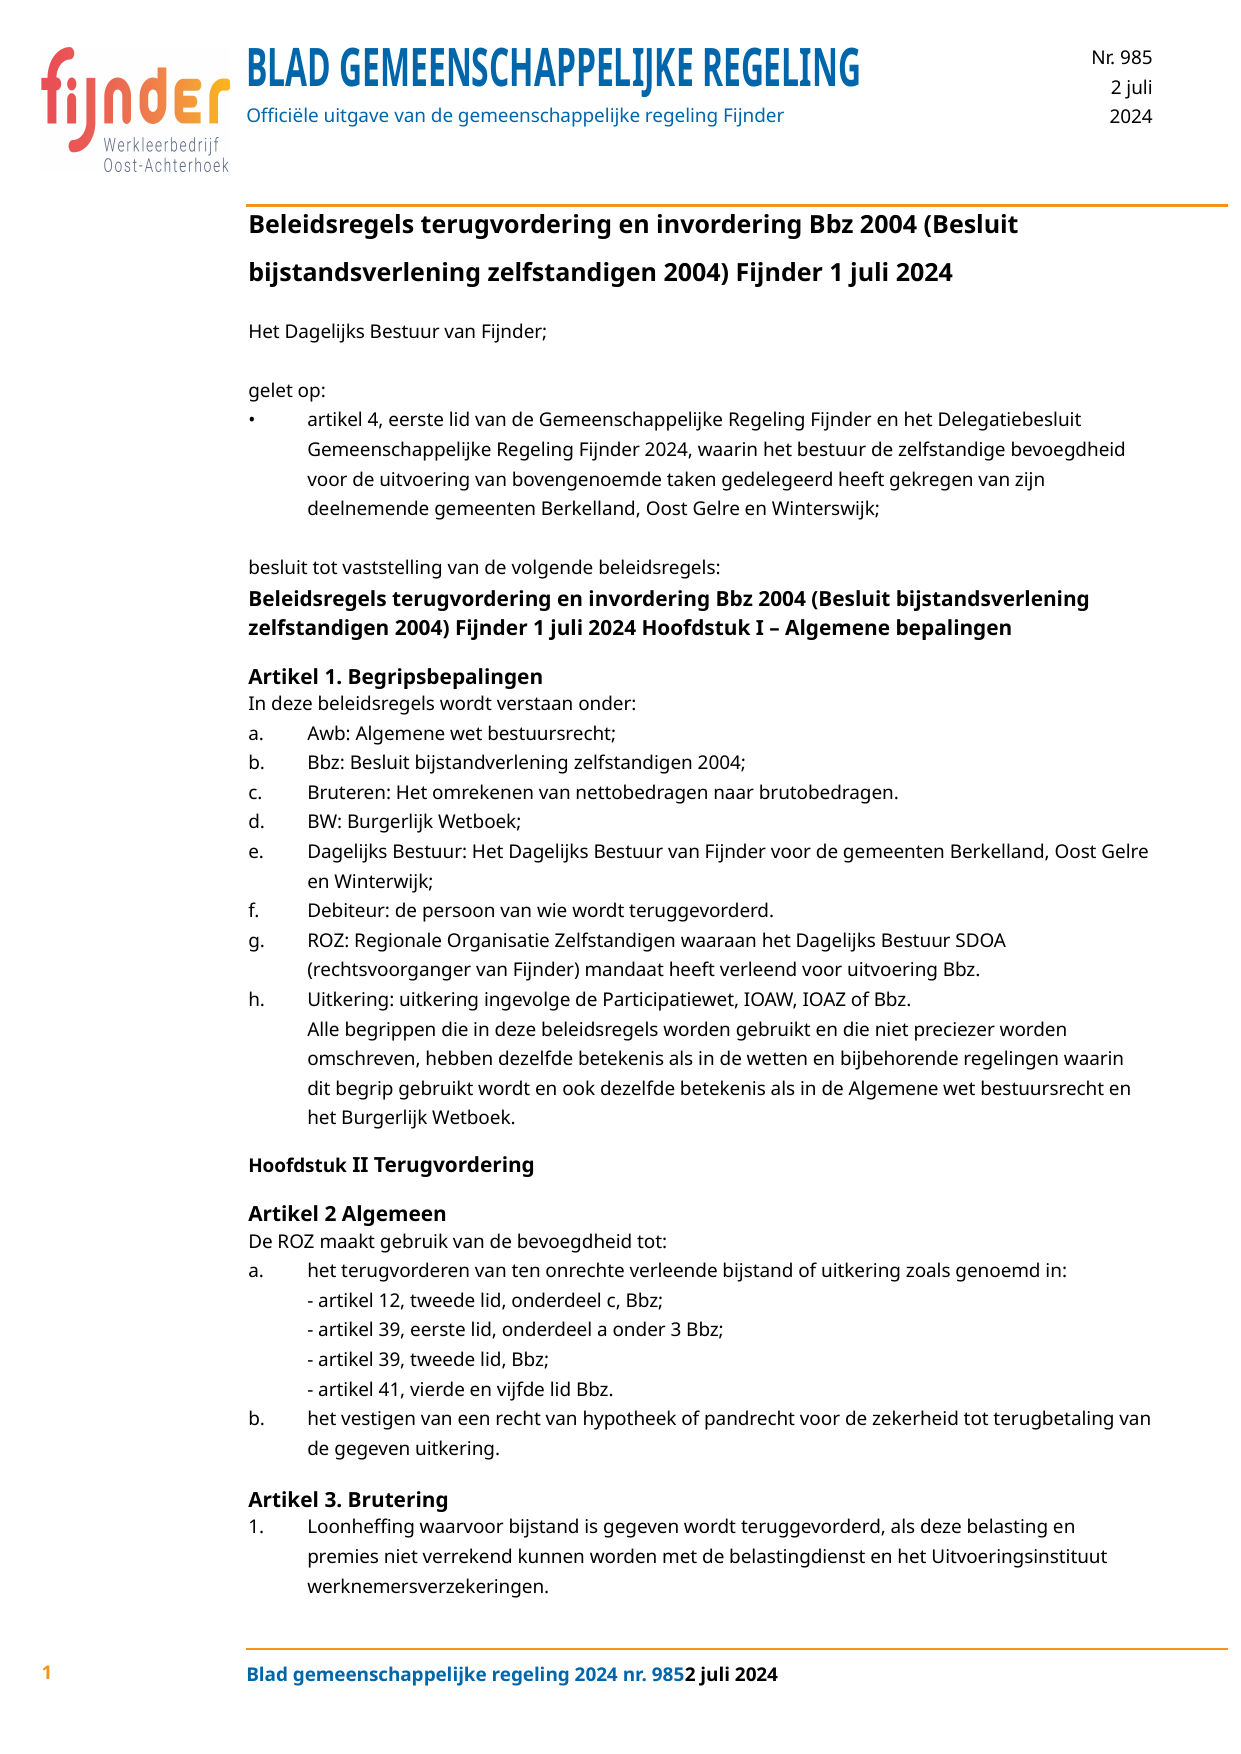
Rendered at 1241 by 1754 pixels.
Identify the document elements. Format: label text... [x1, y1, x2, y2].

list Alle begrippen die in deze beleidsregels worden gebruikt en die niet preciezer worden omschreven, hebben dezelfde betekenis als in de wetten en bijbehorende regelingen waarin dit begrip gebruikt wordt en ook dezelfde betekenis als in de Algemene wet bestuursrecht en het Burgerlijk Wetboek. [248, 1016, 1152, 1130]
list Bruteren: Het omrekenen van nettobedragen naar brutobedragen. [248, 779, 1152, 805]
list Debiteur: de persoon van wie wordt teruggevorderd. [248, 897, 1152, 923]
text Artikel 1. Begripsbepalingen [248, 662, 1152, 690]
list artikel 4, eerste lid van de Gemeenschappelijke Regeling Fijnder en het Delegatiebesluit Gemeenschappelijke Regeling Fijnder 2024, waarin het bestuur de zelfstandige bevoegdheid voor de uitvoering van bovengenoemde taken gedelegeerd heeft gekregen van zijn deelnemende gemeenten Berkelland, Oost Gelre en Winterswijk; [248, 407, 1152, 521]
text Artikel 2 Algemeen [248, 1199, 1152, 1228]
list Uitkering: uitkering ingevolge de Participatiewet, IOAW, IOAZ of Bbz. [248, 986, 1152, 1012]
list BW: Burgerlijk Wetboek; [248, 809, 1152, 834]
list Bbz: Besluit bijstandverlening zelfstandigen 2004; [248, 749, 1152, 775]
text Hoofdstuk II Terugvordering [248, 1150, 1152, 1178]
list - artikel 41, vierde en vijfde lid Bbz. [248, 1376, 1152, 1401]
list - artikel 39, tweede lid, Bbz; [248, 1346, 1152, 1372]
list ROZ: Regionale Organisatie Zelfstandigen waaraan het Dagelijks Bestuur SDOA (rechtsvoorganger van Fijnder) mandaat heeft verleend voor uitvoering Bbz. [248, 927, 1152, 982]
text Beleidsregels terugvordering en invordering Bbz 2004 (Besluit bijstandsverlening zelfstandigen 2004) Fijnder 1 juli 2024 [248, 207, 1152, 288]
list - artikel 39, eerste lid, onderdeel a onder 3 Bbz; [248, 1317, 1152, 1342]
text Beleidsregels terugvordering en invordering Bbz 2004 (Besluit bijstandsverlening zelfstandigen 2004) Fijnder 1 juli 2024 Hoofdstuk I – Algemene bepalingen [248, 584, 1152, 641]
list het vestigen van een recht van hypotheek of pandrecht voor de zekerheid tot terugbetaling van de gegeven uitkering. [248, 1405, 1152, 1461]
text Het Dagelijks Bestuur van Fijnder; [248, 318, 1152, 344]
list - artikel 12, tweede lid, onderdeel c, Bbz; [248, 1287, 1152, 1313]
text besluit tot vaststelling van de volgende beleidsregels: [248, 554, 1152, 580]
list het terugvorderen van ten onrechte verleende bijstand of uitkering zoals genoemd in: [248, 1257, 1152, 1283]
picture [41, 47, 231, 172]
list Dagelijks Bestuur: Het Dagelijks Bestuur van Fijnder voor de gemeenten Berkelland, Oost Gelre en Winterwijk; [248, 838, 1152, 893]
list Awb: Algemene wet bestuursrecht; [248, 720, 1152, 746]
text In deze beleidsregels wordt verstaan onder: [248, 690, 1152, 716]
list Loonheffing waarvoor bijstand is gegeven wordt teruggevorderd, als deze belasting en premies niet verrekend kunnen worden met de belastingdienst en het Uitvoeringsinstituut werknemersverzekeringen. [248, 1514, 1152, 1599]
text Artikel 3. Brutering [248, 1485, 1152, 1514]
text De ROZ maakt gebruik van de bevoegdheid tot: [248, 1228, 1152, 1253]
text gelet op: [248, 377, 1152, 403]
